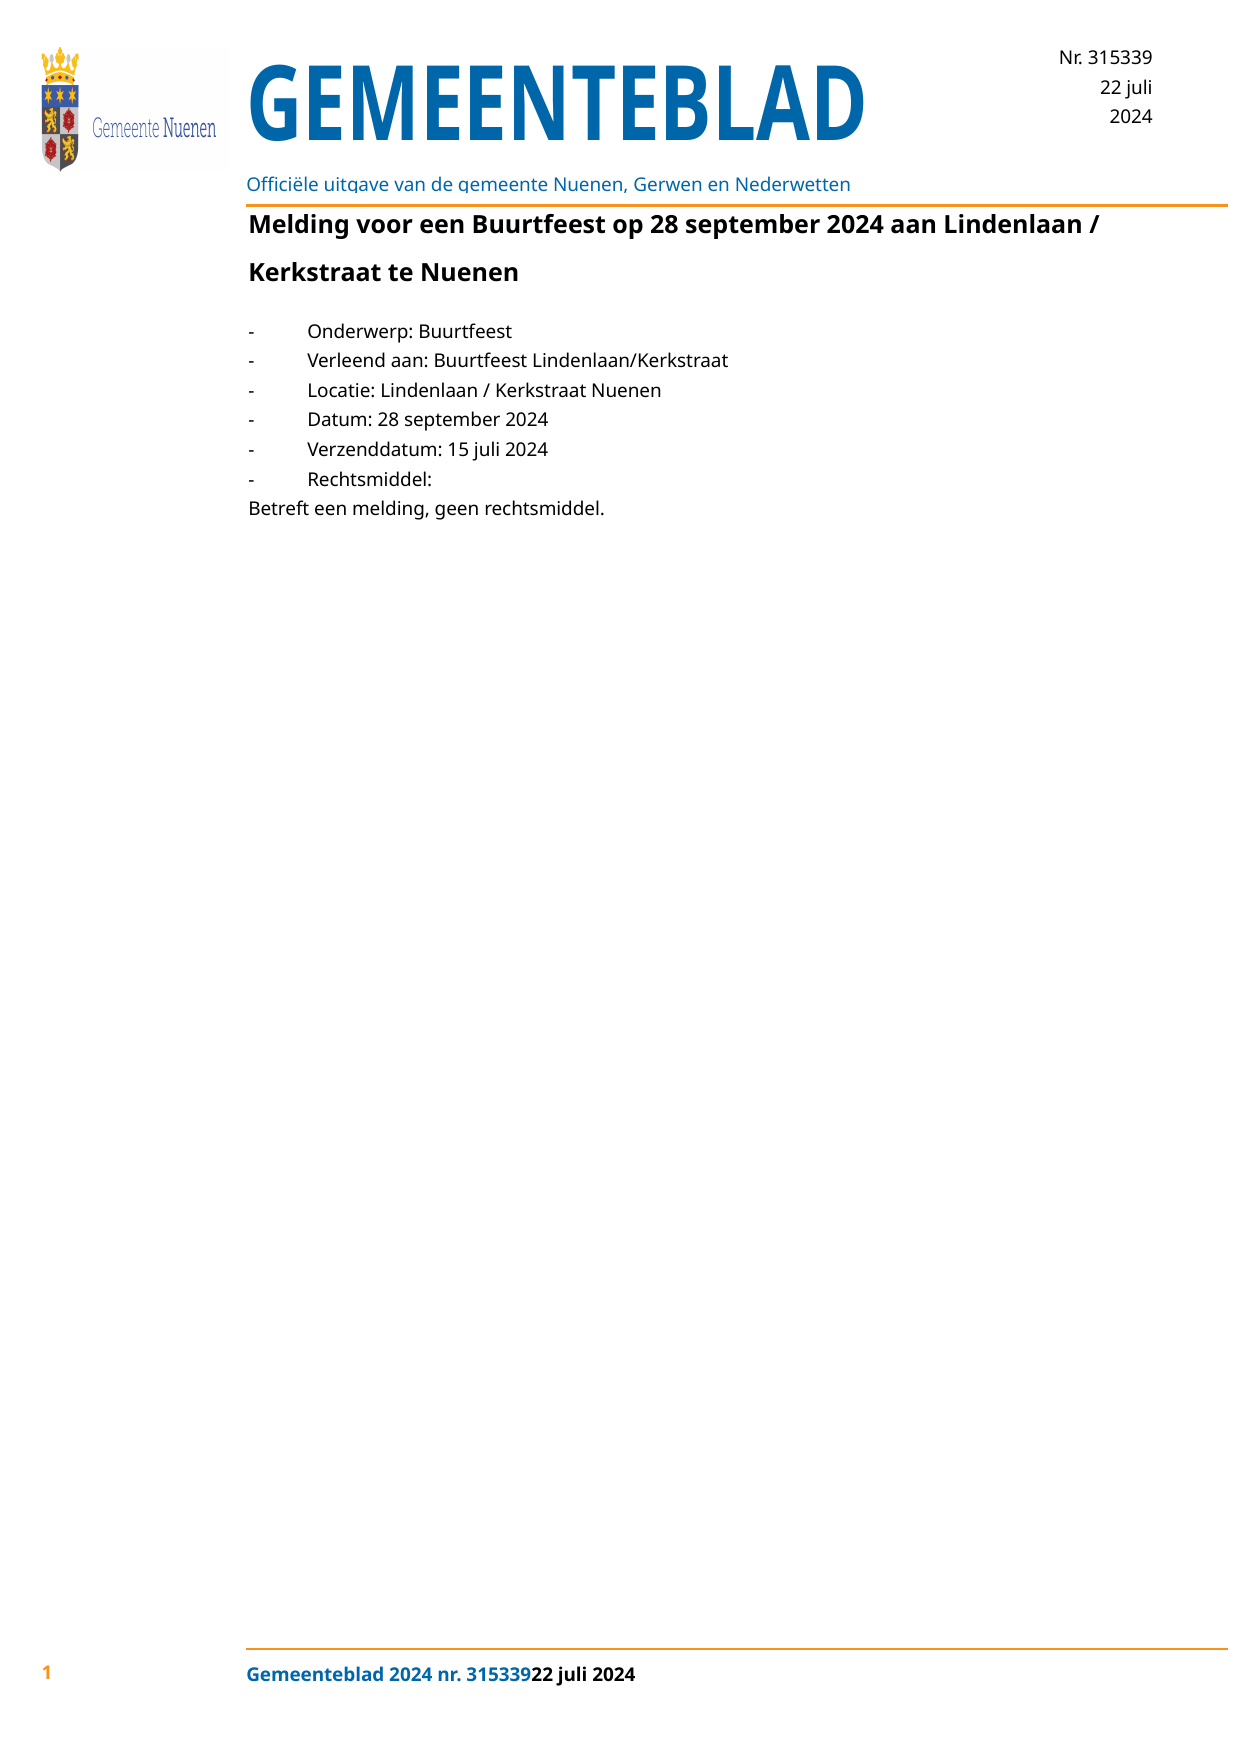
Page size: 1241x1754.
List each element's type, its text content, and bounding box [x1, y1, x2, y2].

list Onderwerp: Buurtfeest [248, 318, 1152, 344]
text Betreft een melding, geen rechtsmiddel. [248, 495, 1152, 521]
list Rechtsmiddel: [248, 466, 1152, 492]
list Locatie: Lindenlaan / Kerkstraat Nuenen [248, 377, 1152, 403]
text Melding voor een Buurtfeest op 28 september 2024 aan Lindenlaan / Kerkstraat te Nuenen [248, 207, 1152, 288]
list Verleend aan: Buurtfeest Lindenlaan/Kerkstraat [248, 347, 1152, 373]
picture [41, 47, 231, 172]
list Verzenddatum: 15 juli 2024 [248, 436, 1152, 462]
list Datum: 28 september 2024 [248, 407, 1152, 432]
